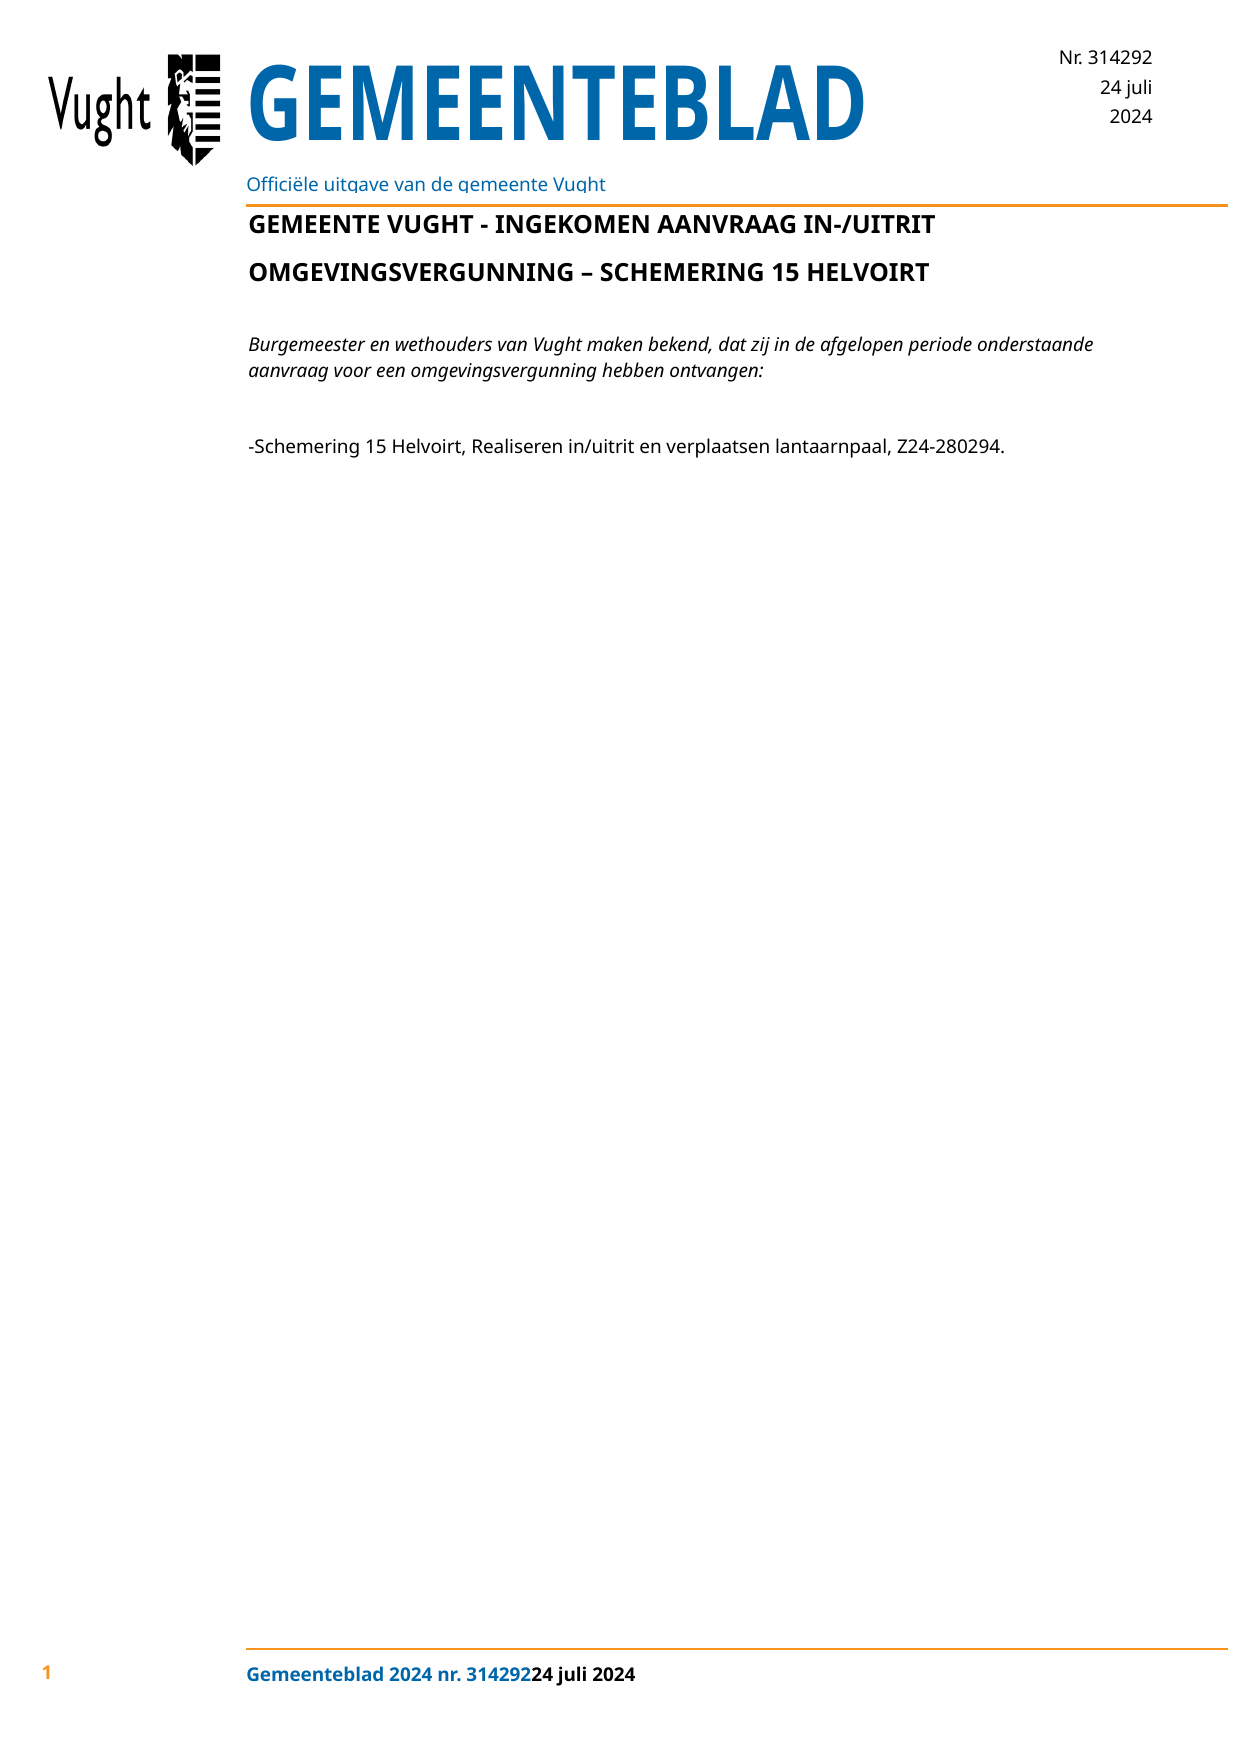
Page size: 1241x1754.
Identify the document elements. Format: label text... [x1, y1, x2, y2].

text Burgemeester en wethouders van Vught maken bekend, dat zij in de afgelopen periode onderstaande aanvraag voor een omgevingsvergunning hebben ontvangen: [248, 331, 1152, 383]
picture [41, 47, 231, 172]
text -Schemering 15 Helvoirt, Realiseren in/uitrit en verplaatsen lantaarnpaal, Z24-280294. [248, 433, 1152, 459]
text GEMEENTE VUGHT - INGEKOMEN AANVRAAG IN-/UITRIT OMGEVINGSVERGUNNING – SCHEMERING 15 HELVOIRT [248, 207, 1152, 288]
